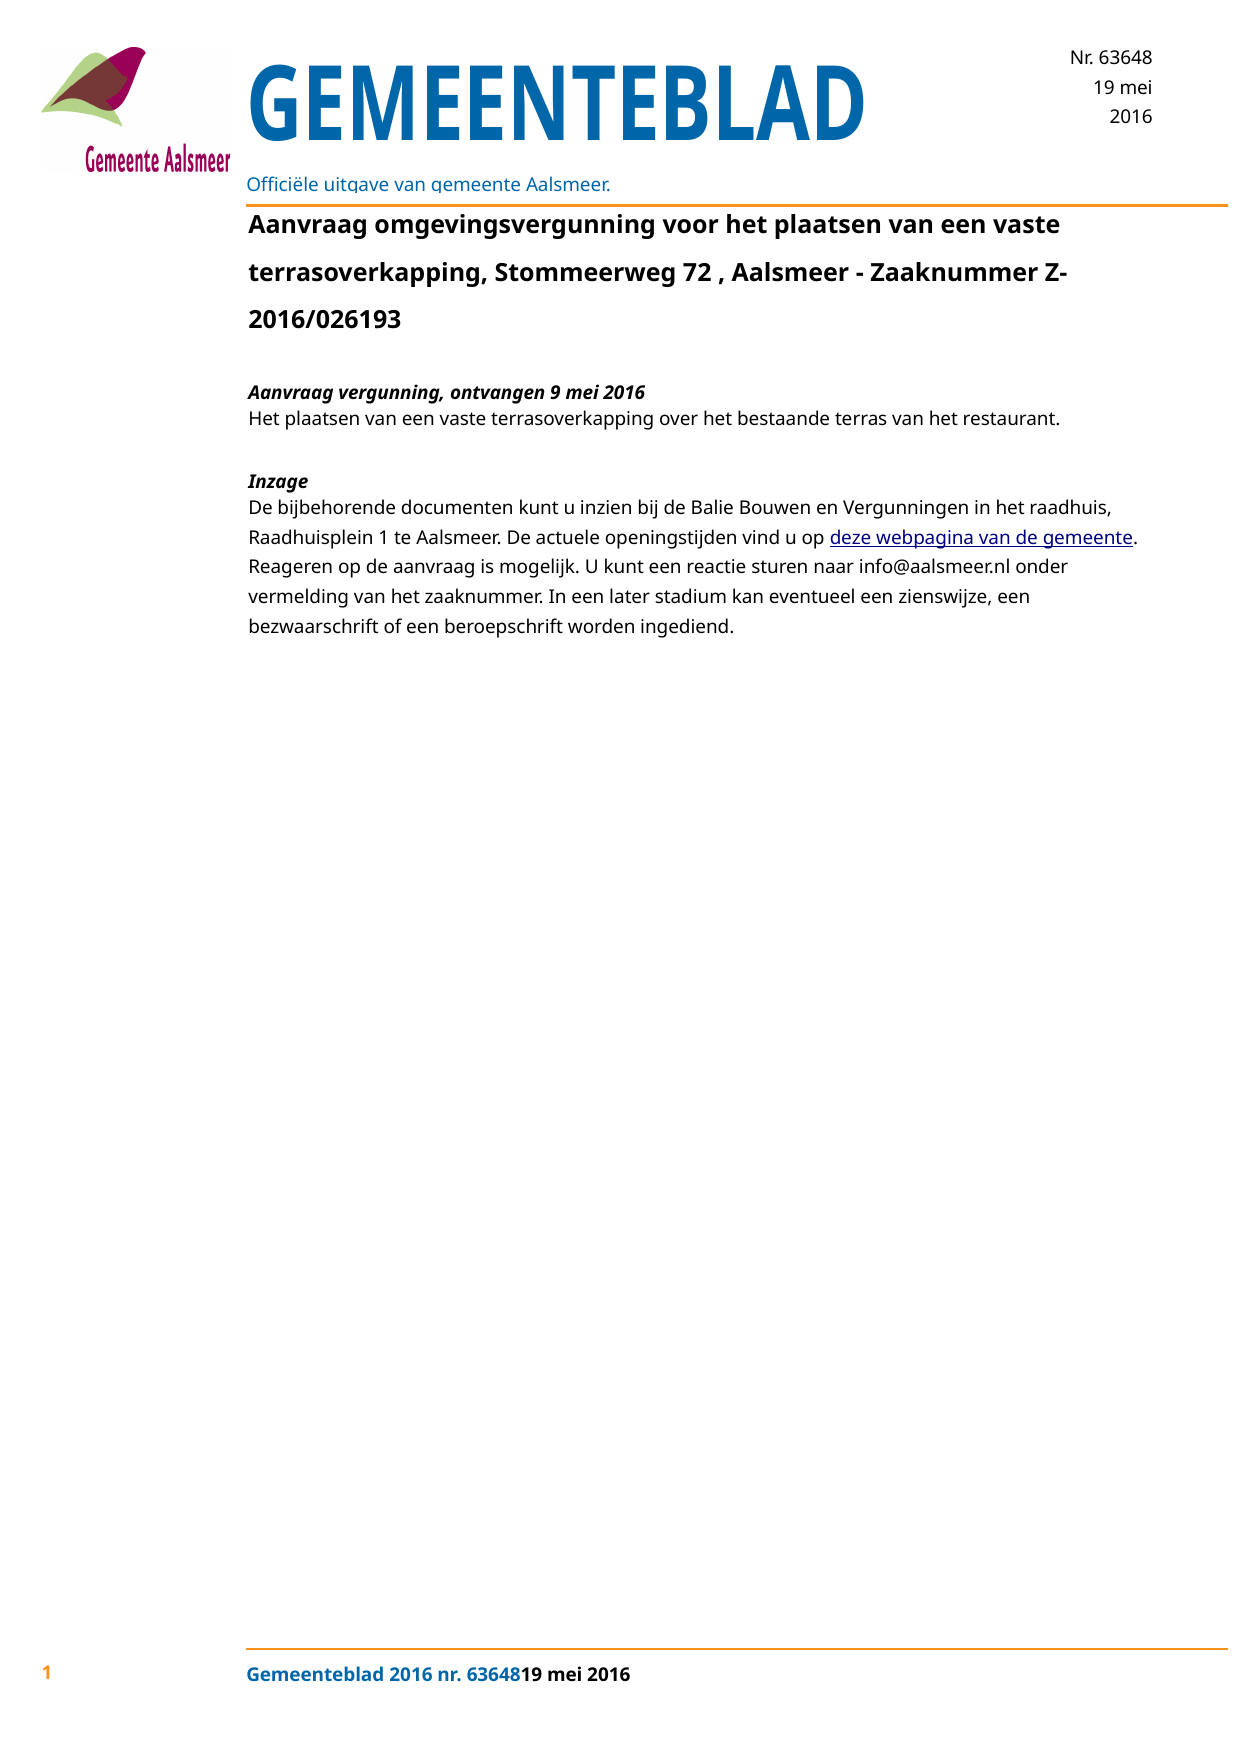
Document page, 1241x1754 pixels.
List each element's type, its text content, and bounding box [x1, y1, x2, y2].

picture [41, 47, 231, 172]
text De bijbehorende documenten kunt u inzien bij de Balie Bouwen en Vergunningen in het raadhuis, Raadhuisplein 1 te Aalsmeer. De actuele openingstijden vind u op deze webpagina van de gemeente. Reageren op de aanvraag is mogelijk. U kunt een reactie sturen naar info@aalsmeer.nl onder vermelding van het zaaknummer. In een later stadium kan eventueel een zienswijze, een bezwaarschrift of een beroepschrift worden ingediend. [248, 494, 1152, 638]
text Aanvraag omgevingsvergunning voor het plaatsen van een vaste terrasoverkapping, Stommeerweg 72 , Aalsmeer - Zaaknummer Z-2016/026193 [248, 207, 1152, 336]
text ​ [248, 663, 1152, 689]
text Inzage [248, 469, 1152, 494]
text Het plaatsen van een vaste terrasoverkapping over het bestaande terras van het restaurant. [248, 405, 1152, 431]
text Aanvraag vergunning, ontvangen 9 mei 2016 [248, 379, 1152, 405]
